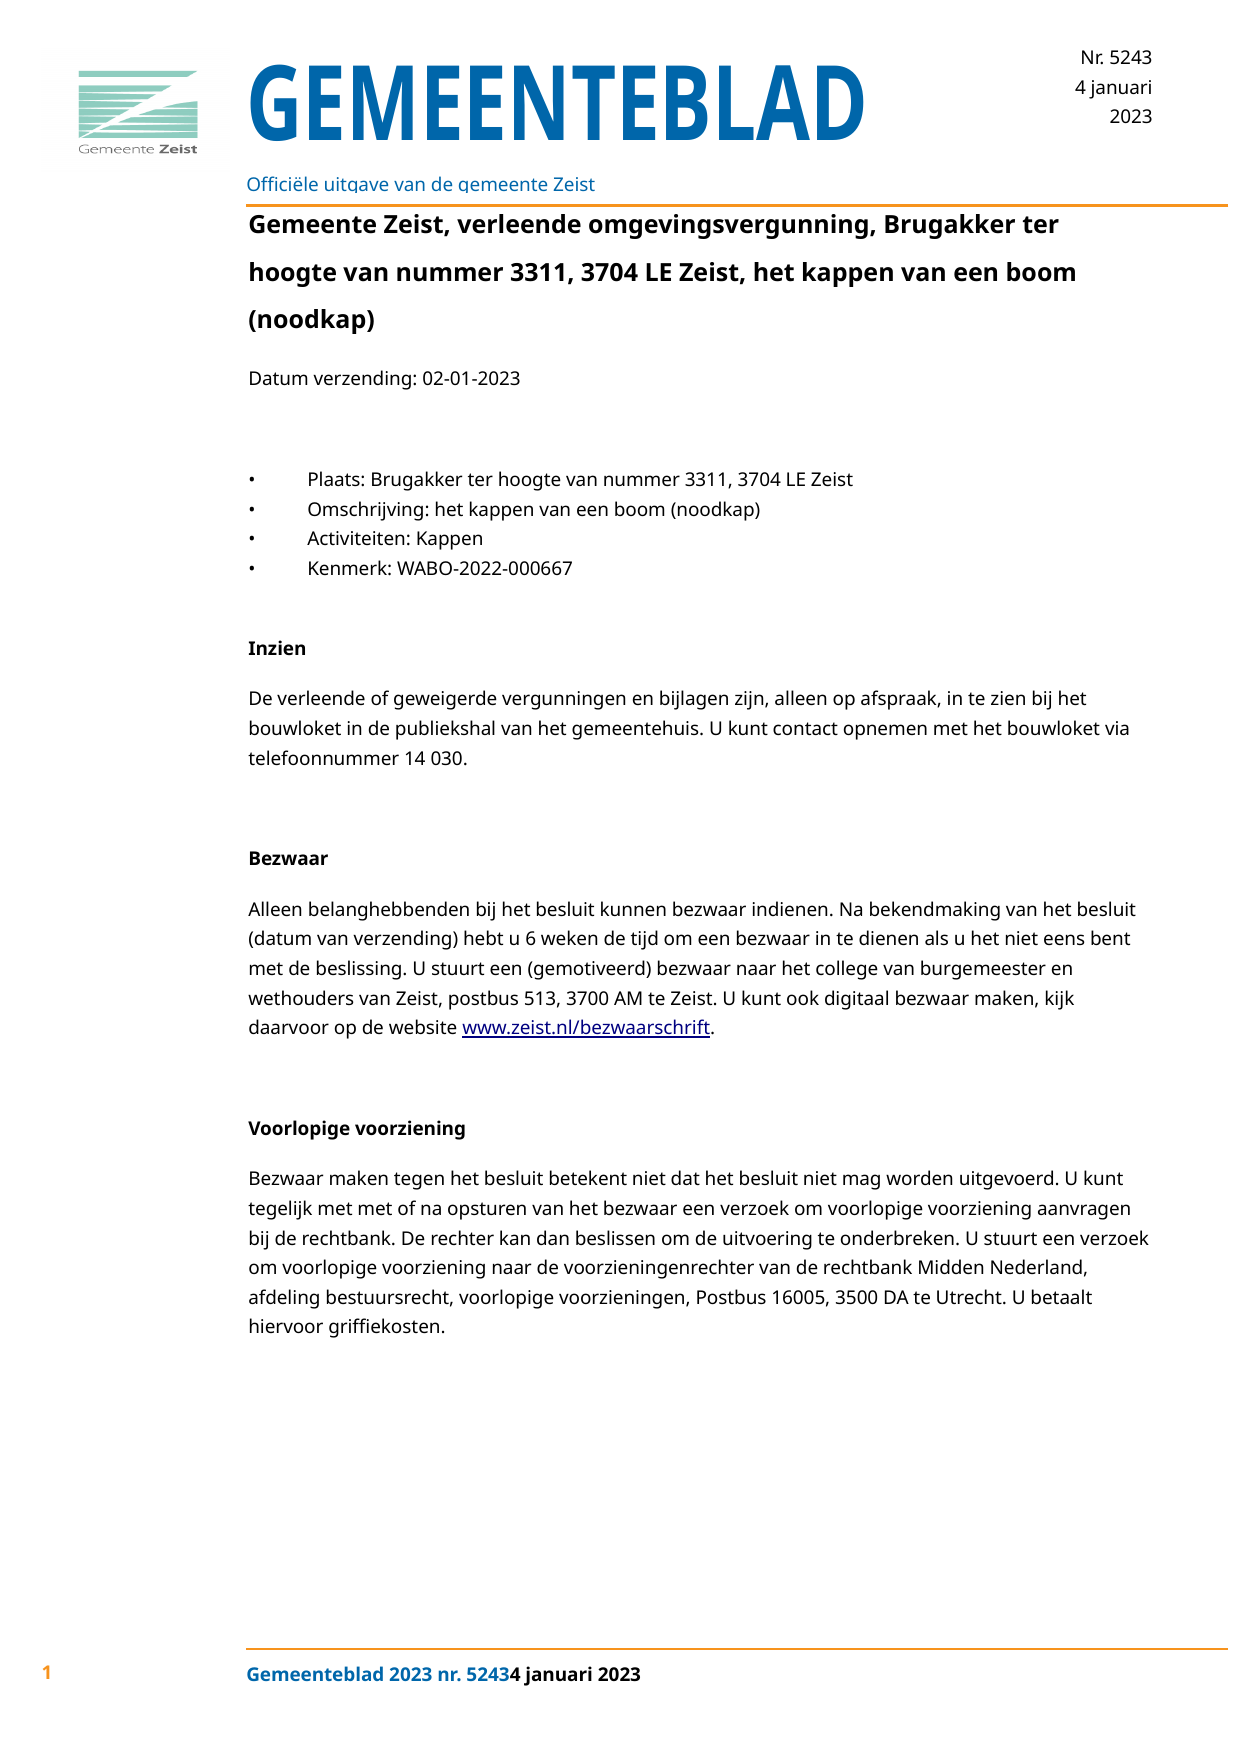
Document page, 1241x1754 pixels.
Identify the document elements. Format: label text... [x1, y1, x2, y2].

text Bezwaar [248, 846, 1152, 871]
text Voorlopige voorziening [248, 1115, 1152, 1141]
text Gemeente Zeist, verleende omgevingsvergunning, Brugakker ter hoogte van nummer 3311, 3704 LE Zeist, het kappen van een boom (noodkap) [248, 207, 1152, 336]
list Kenmerk: WABO-2022-000667 [248, 555, 1152, 581]
list Plaats: Brugakker ter hoogte van nummer 3311, 3704 LE Zeist [248, 466, 1152, 492]
picture [41, 47, 231, 172]
list Omschrijving: het kappen van een boom (noodkap) [248, 496, 1152, 522]
list Activiteiten: Kappen [248, 526, 1152, 551]
text Inzien [248, 635, 1152, 661]
text De verleende of geweigerde vergunningen en bijlagen zijn, alleen op afspraak, in te zien bij het bouwloket in de publiekshal van het gemeentehuis. U kunt contact opnemen met het bouwloket via telefoonnummer 14 030. [248, 686, 1152, 770]
text Bezwaar maken tegen het besluit betekent niet dat het besluit niet mag worden uitgevoerd. U kunt tegelijk met met of na opsturen van het bezwaar een verzoek om voorlopige voorziening aanvragen bij de rechtbank. De rechter kan dan beslissen om de uitvoering te onderbreken. U stuurt een verzoek om voorlopige voorziening naar de voorzieningenrechter van de rechtbank Midden Nederland, afdeling bestuursrecht, voorlopige voorzieningen, Postbus 16005, 3500 DA te Utrecht. U betaalt hiervoor griffiekosten. [248, 1166, 1152, 1339]
text Alleen belanghebbenden bij het besluit kunnen bezwaar indienen. Na bekendmaking van het besluit (datum van verzending) hebt u 6 weken de tijd om een bezwaar in te dienen als u het niet eens bent met de beslissing. U stuurt een (gemotiveerd) bezwaar naar het college van burgemeester en wethouders van Zeist, postbus 513, 3700 AM te Zeist. U kunt ook digitaal bezwaar maken, kijk daarvoor op de website www.zeist.nl/bezwaarschrift. [248, 896, 1152, 1040]
text Datum verzending: 02-01-2023 [248, 366, 1152, 391]
